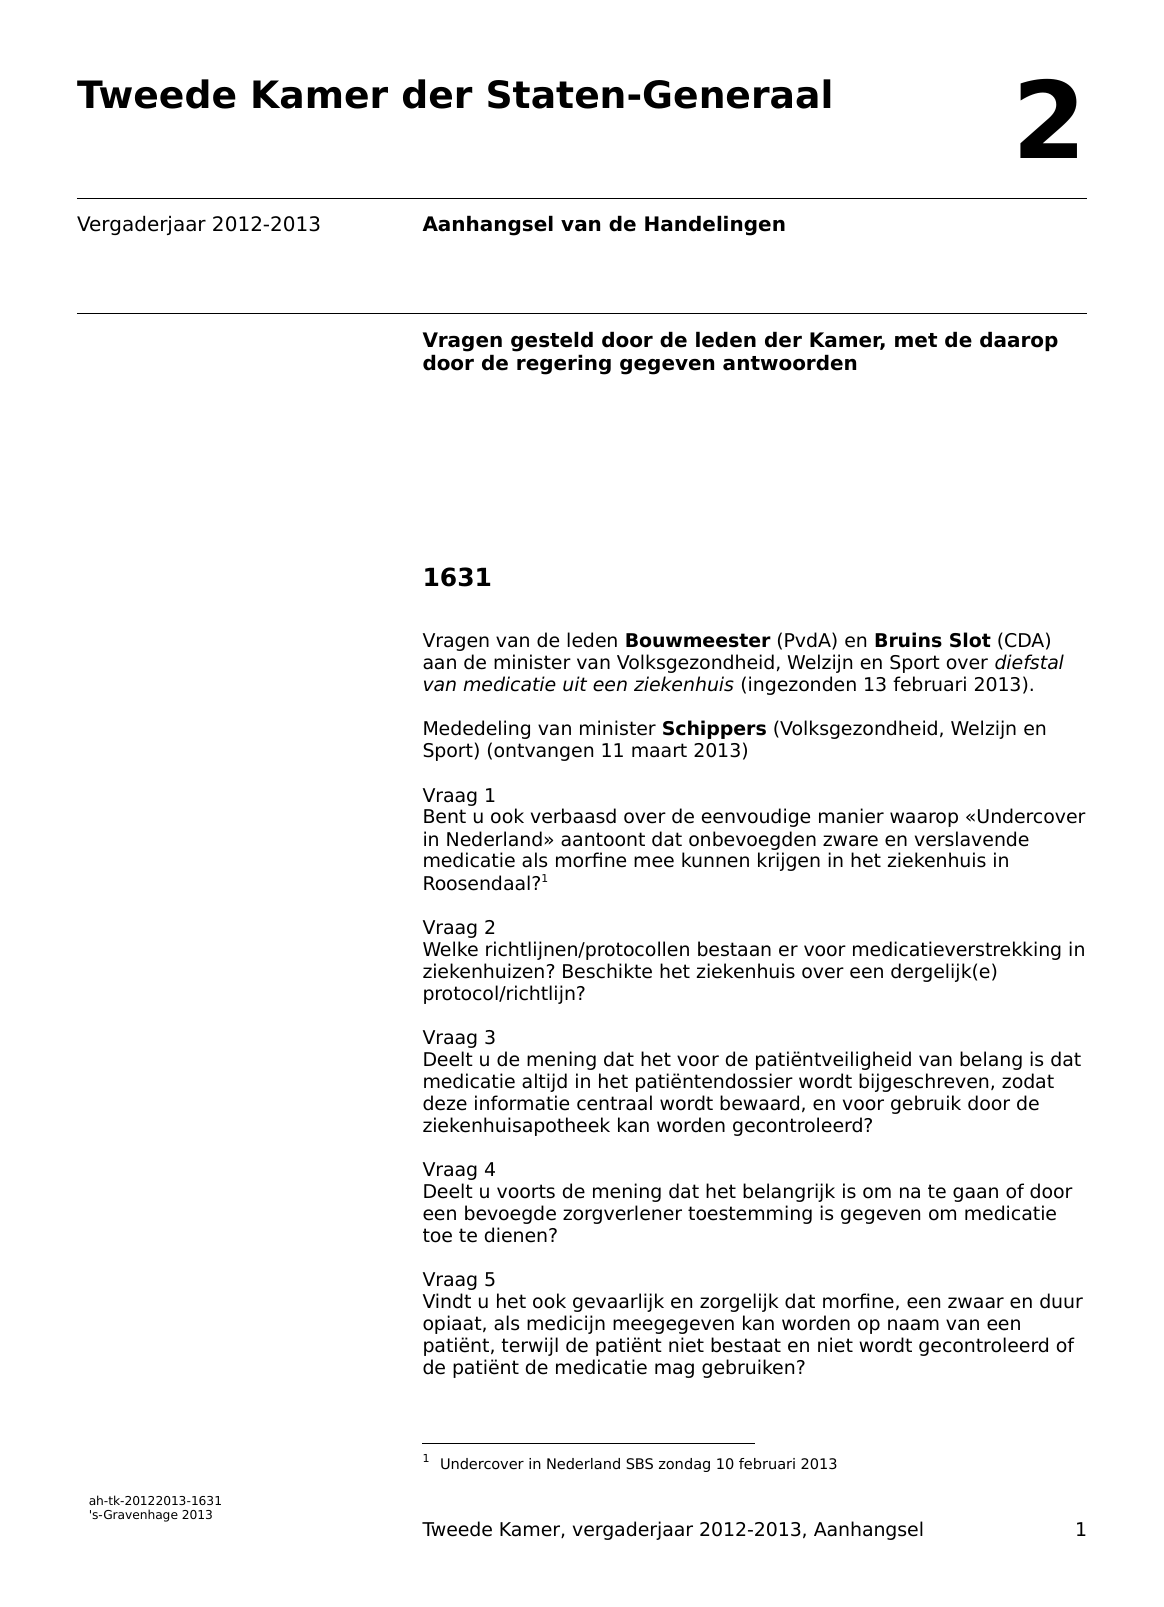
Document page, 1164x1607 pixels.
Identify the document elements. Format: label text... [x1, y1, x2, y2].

text Vraag 3 [422, 1027, 1087, 1049]
text Mededeling van minister Schippers (Volksgezondheid, Welzijn en Sport) (ontvangen 11 maart 2013) [422, 718, 1087, 762]
text Deelt u voorts de mening dat het belangrijk is om na te gaan of door een bevoegde zorgverlener toestemming is gegeven om medicatie toe te dienen? [422, 1181, 1087, 1247]
text Vraag 4 [422, 1159, 1087, 1181]
text Vraag 5 [422, 1269, 1087, 1291]
table_header 2 [886, 59, 1087, 198]
text Bent u ook verbaasd over de eenvoudige manier waarop «Undercover in Nederland» aantoont dat onbevoegden zware en verslavende medicatie als morfine mee kunnen krijgen in het ziekenhuis in Roosendaal? [422, 806, 1087, 894]
text Vraag 2 [422, 917, 1087, 938]
text Vragen van de leden Bouwmeester (PvdA) en Bruins Slot (CDA) aan de minister van Volksgezondheid, Welzijn en Sport over diefstal van medicatie uit een ziekenhuis (ingezonden 13 februari 2013). [422, 630, 1087, 696]
text Vindt u het ook gevaarlijk en zorgelijk dat morfine, een zwaar en duur opiaat, als medicijn meegegeven kan worden op naam van een patiënt, terwijl de patiënt niet bestaat en niet wordt gecontroleerd of de patiënt de medicatie mag gebruiken? [422, 1291, 1087, 1379]
text 1631 [422, 563, 1087, 592]
text Welke richtlijnen/protocollen bestaan er voor medicatieverstrekking in ziekenhuizen? Beschikte het ziekenhuis over een dergelijk(e) protocol/richtlijn? [422, 938, 1087, 1004]
table_cell [77, 314, 422, 375]
table_header Tweede Kamer der Staten-Generaal [77, 59, 886, 198]
table_cell Vragen gesteld door de leden der Kamer, met de daarop door de regering gegeven antwoorden [422, 314, 1087, 375]
text Undercover in Nederland SBS zondag 10 februari 2013 [422, 1452, 1087, 1474]
table_cell Aanhangsel van de Handelingen [422, 199, 1087, 313]
text Vraag 1 [422, 784, 1087, 806]
text ah-tk-20122013-1631 [88, 1494, 323, 1508]
text 's-Gravenhage 2013 [88, 1508, 323, 1522]
text Deelt u de mening dat het voor de patiëntveiligheid van belang is dat medicatie altijd in het patiëntendossier wordt bijgeschreven, zodat deze informatie centraal wordt bewaard, en voor gebruik door de ziekenhuisapotheek kan worden gecontroleerd? [422, 1049, 1087, 1137]
table_cell Vergaderjaar 2012-2013 [77, 199, 422, 313]
